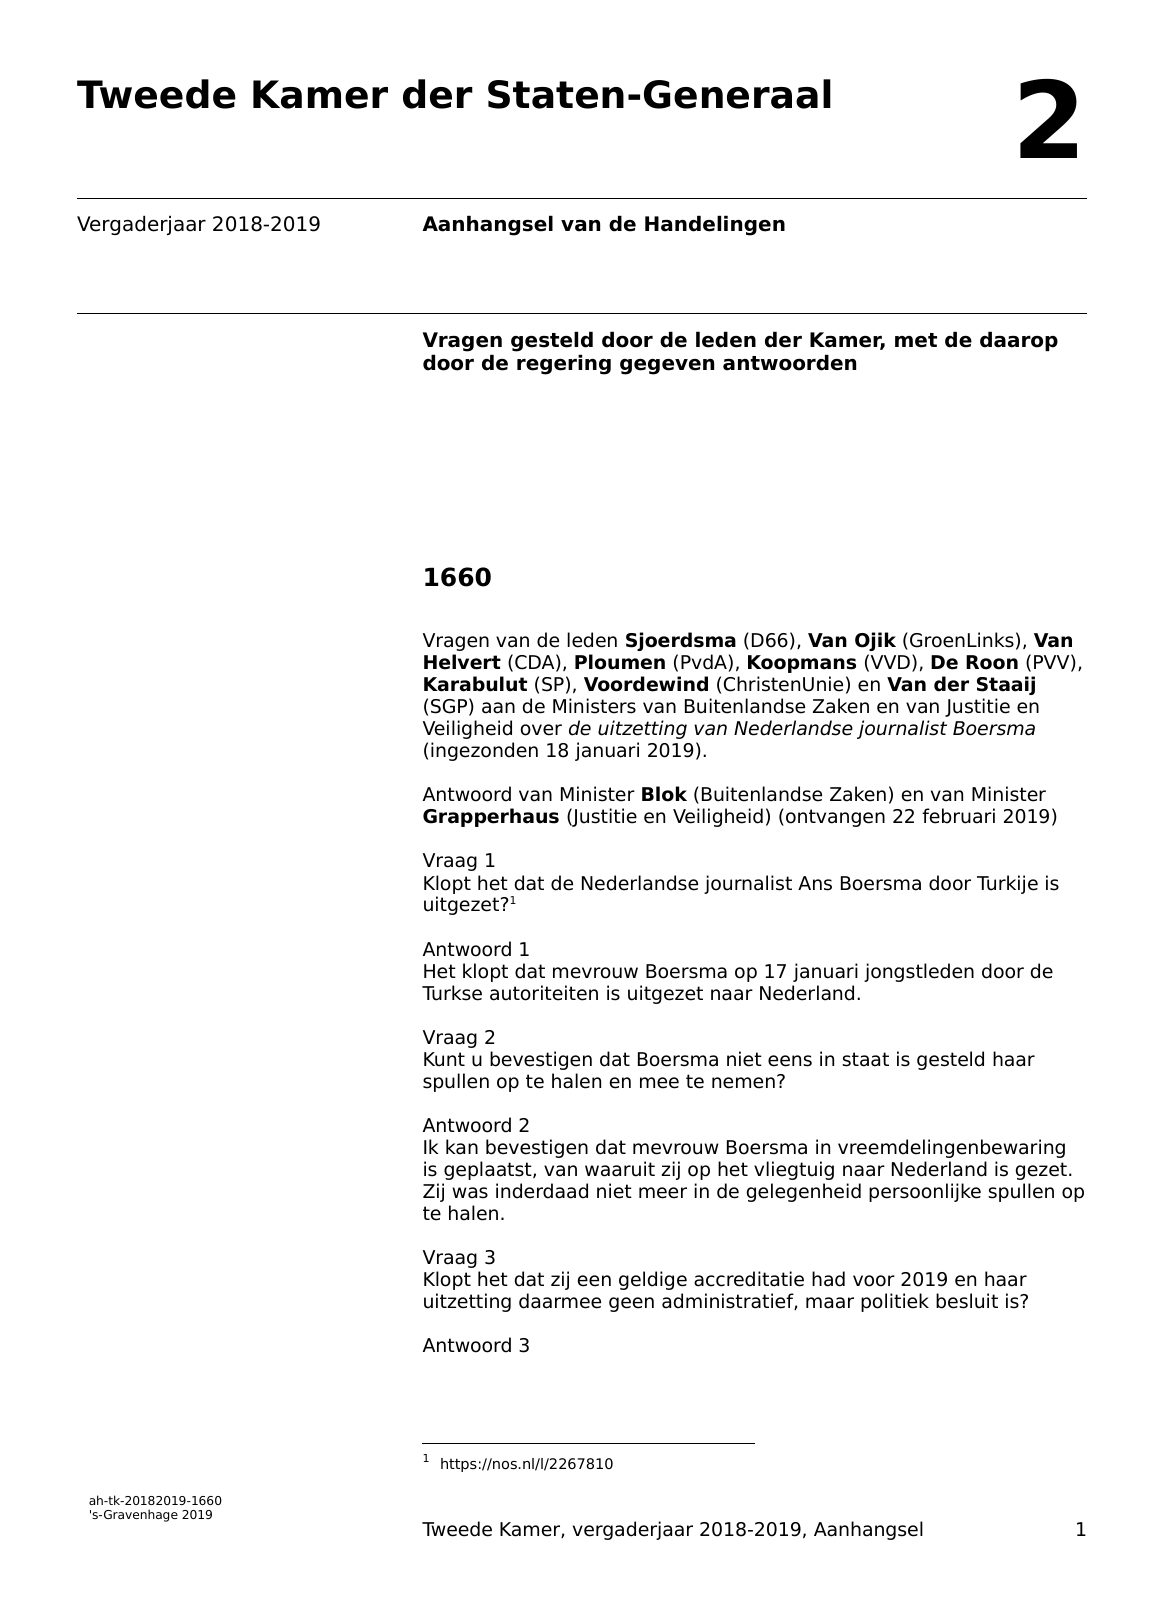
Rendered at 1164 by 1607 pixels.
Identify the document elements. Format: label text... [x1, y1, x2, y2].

text Klopt het dat zij een geldige accreditatie had voor 2019 en haar uitzetting daarmee geen administratief, maar politiek besluit is? [422, 1269, 1087, 1313]
text https://nos.nl/l/2267810 [422, 1452, 1087, 1474]
text ah-tk-20182019-1660 [88, 1494, 323, 1508]
text Het klopt dat mevrouw Boersma op 17 januari jongstleden door de Turkse autoriteiten is uitgezet naar Nederland. [422, 961, 1087, 1004]
table_cell Aanhangsel van de Handelingen [422, 199, 1087, 313]
text Antwoord van Minister Blok (Buitenlandse Zaken) en van Minister Grapperhaus (Justitie en Veiligheid) (ontvangen 22 februari 2019) [422, 784, 1087, 828]
text Kunt u bevestigen dat Boersma niet eens in staat is gesteld haar spullen op te halen en mee te nemen? [422, 1049, 1087, 1093]
table_cell Vergaderjaar 2018-2019 [77, 199, 422, 313]
text 's-Gravenhage 2019 [88, 1508, 323, 1522]
text Antwoord 3 [422, 1335, 1087, 1357]
table_header 2 [886, 59, 1087, 198]
text Ik kan bevestigen dat mevrouw Boersma in vreemdelingenbewaring is geplaatst, van waaruit zij op het vliegtuig naar Nederland is gezet. Zij was inderdaad niet meer in de gelegenheid persoonlijke spullen op te halen. [422, 1137, 1087, 1225]
text Vraag 3 [422, 1247, 1087, 1269]
text Antwoord 2 [422, 1115, 1087, 1137]
text Antwoord 1 [422, 938, 1087, 961]
text 1660 [422, 563, 1087, 592]
table_header Tweede Kamer der Staten-Generaal [77, 59, 886, 198]
table_cell Vragen gesteld door de leden der Kamer, met de daarop door de regering gegeven antwoorden [422, 314, 1087, 375]
table_cell [77, 314, 422, 375]
text Klopt het dat de Nederlandse journalist Ans Boersma door Turkije is uitgezet? [422, 872, 1087, 916]
text Vragen van de leden Sjoerdsma (D66), Van Ojik (GroenLinks), Van Helvert (CDA), Ploumen (PvdA), Koopmans (VVD), De Roon (PVV), Karabulut (SP), Voordewind (ChristenUnie) en Van der Staaij (SGP) aan de Ministers van Buitenlandse Zaken en van Justitie en Veiligheid over de uitzetting van Nederlandse journalist Boersma (ingezonden 18 januari 2019). [422, 630, 1087, 762]
text Vraag 1 [422, 850, 1087, 872]
text Vraag 2 [422, 1027, 1087, 1049]
